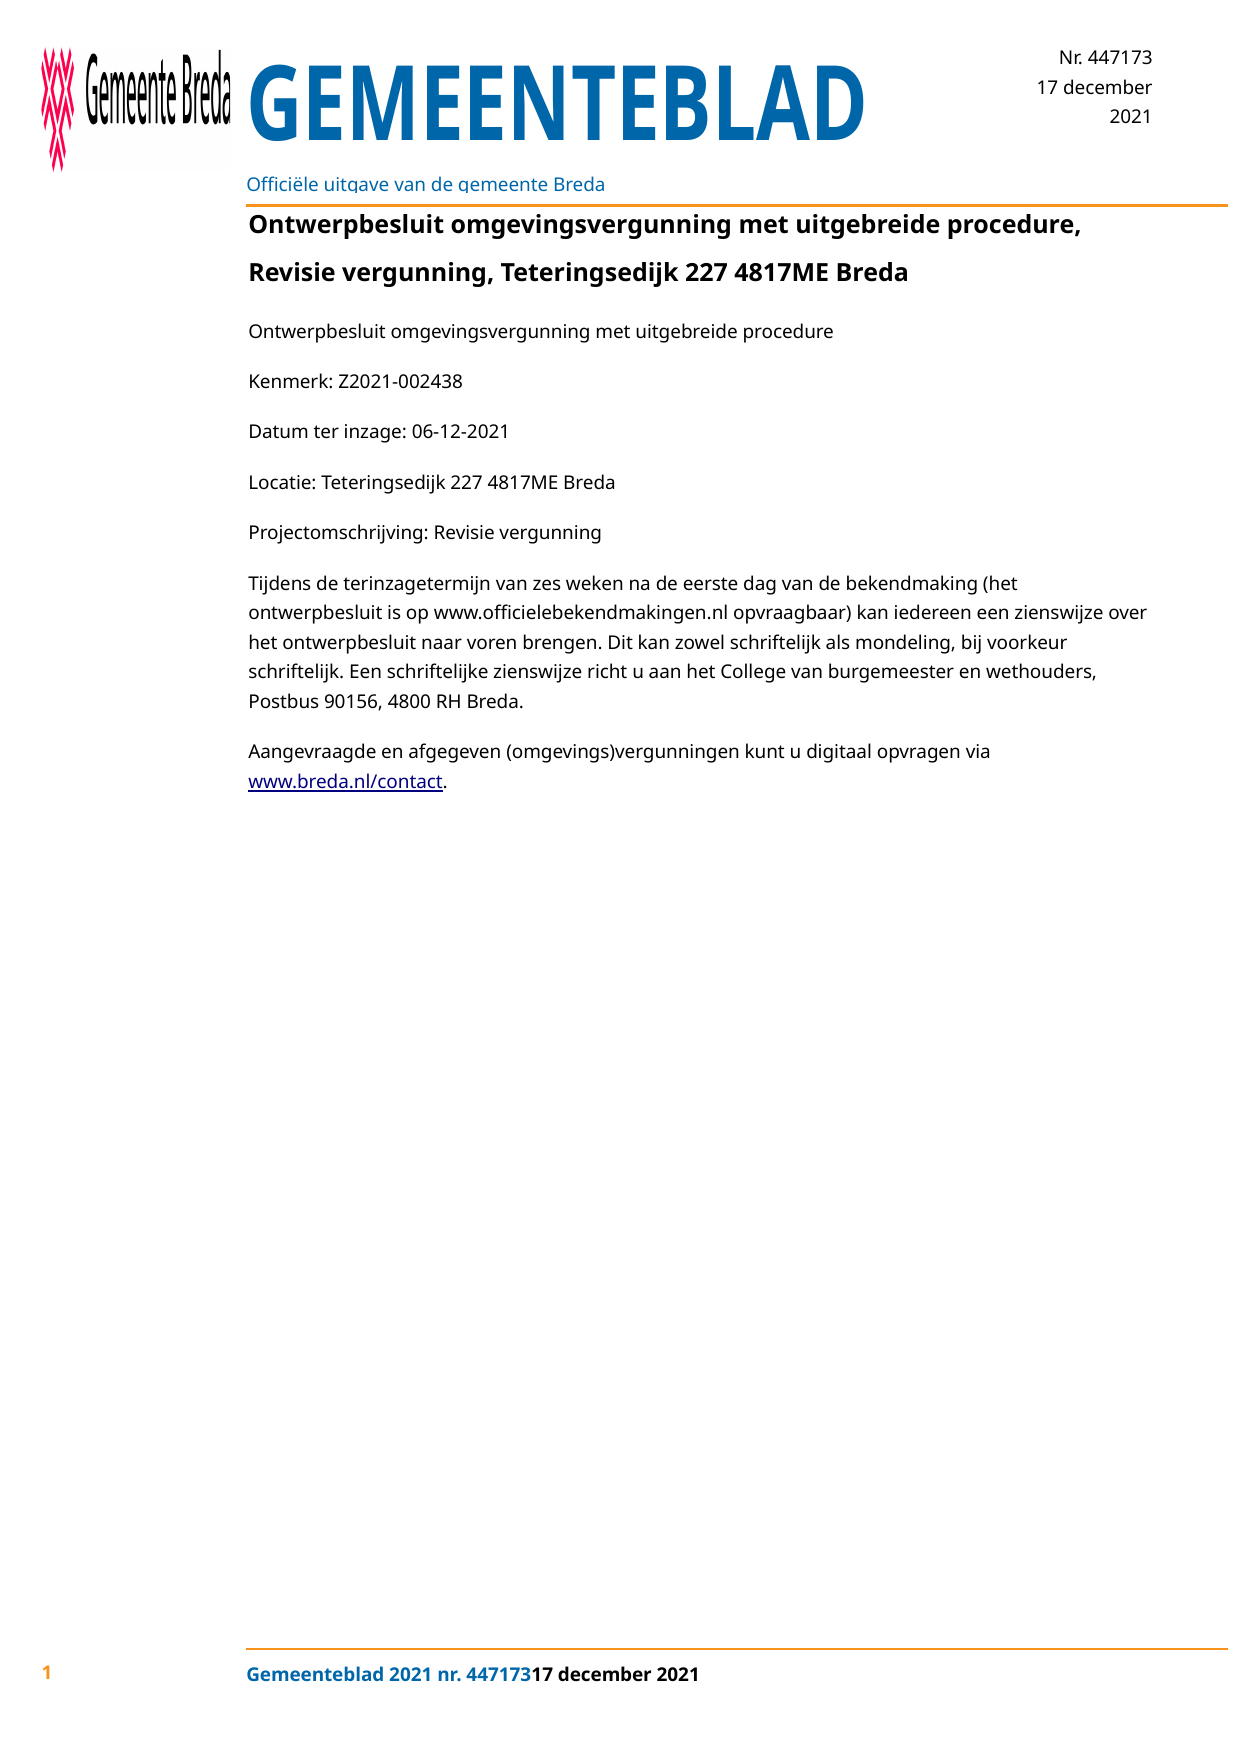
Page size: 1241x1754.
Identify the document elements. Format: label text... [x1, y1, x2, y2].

text Projectomschrijving: Revisie vergunning [248, 519, 1152, 545]
text Locatie: Teteringsedijk 227 4817ME Breda [248, 469, 1152, 495]
text Datum ter inzage: 06-12-2021 [248, 419, 1152, 444]
picture [41, 47, 231, 172]
text Kenmerk: Z2021-002438 [248, 368, 1152, 394]
text Ontwerpbesluit omgevingsvergunning met uitgebreide procedure [248, 318, 1152, 344]
text Tijdens de terinzagetermijn van zes weken na de eerste dag van de bekendmaking (het ontwerpbesluit is op www.officielebekendmakingen.nl opvraagbaar) kan iedereen een zienswijze over het ontwerpbesluit naar voren brengen. Dit kan zowel schriftelijk als mondeling, bij voorkeur schriftelijk. Een schriftelijke zienswijze richt u aan het College van burgemeester en wethouders, Postbus 90156, 4800 RH Breda. [248, 570, 1152, 714]
text Ontwerpbesluit omgevingsvergunning met uitgebreide procedure, Revisie vergunning, Teteringsedijk 227 4817ME Breda [248, 207, 1152, 288]
text Aangevraagde en afgegeven (omgevings)vergunningen kunt u digitaal opvragen via www.breda.nl/contact. [248, 739, 1152, 794]
